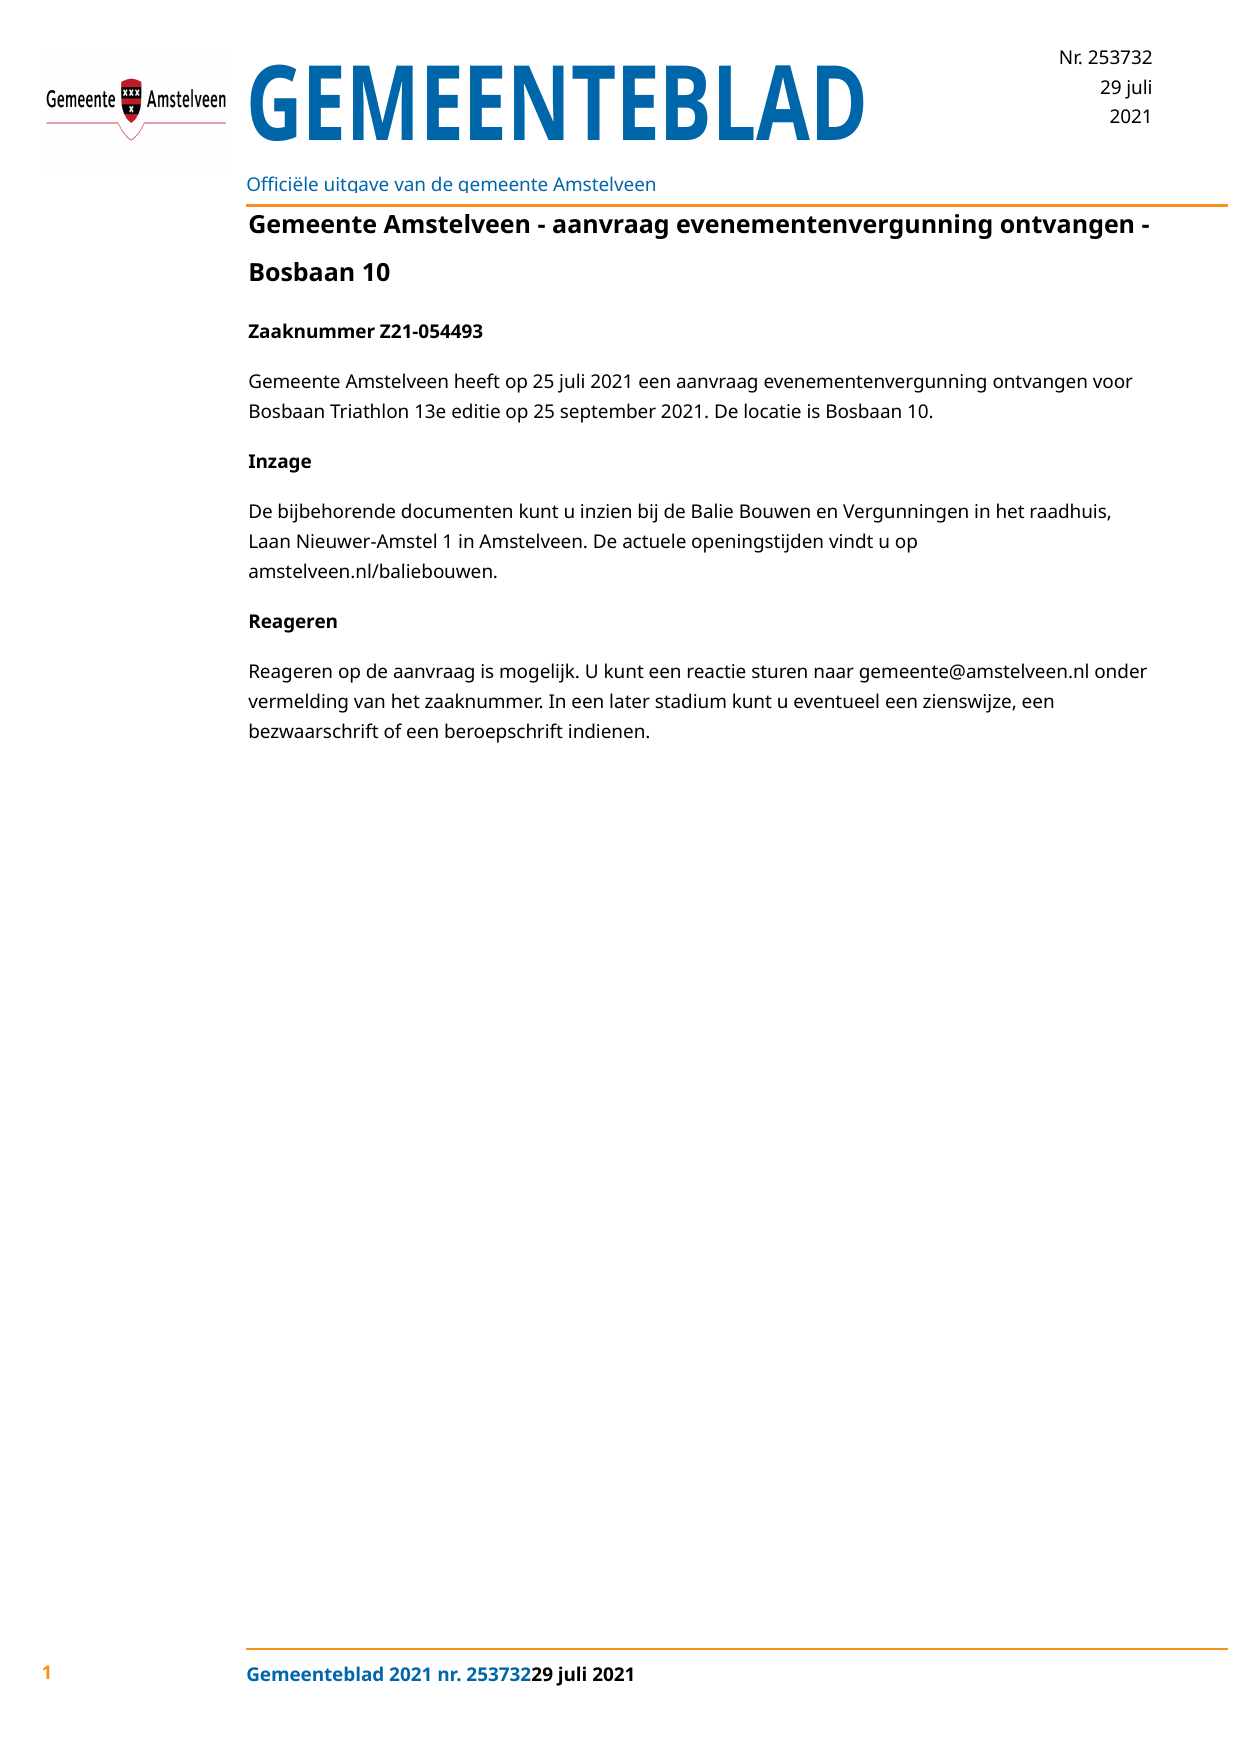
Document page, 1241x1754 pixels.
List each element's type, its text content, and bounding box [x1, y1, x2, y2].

text De bijbehorende documenten kunt u inzien bij de Balie Bouwen en Vergunningen in het raadhuis, Laan Nieuwer-Amstel 1 in Amstelveen. De actuele openingstijden vindt u op amstelveen.nl/baliebouwen. [248, 499, 1152, 584]
text Gemeente Amstelveen heeft op 25 juli 2021 een aanvraag evenementenvergunning ontvangen voor Bosbaan Triathlon 13e editie op 25 september 2021. De locatie is Bosbaan 10. [248, 368, 1152, 424]
text Reageren [248, 608, 1152, 634]
text Zaaknummer Z21-054493 [248, 318, 1152, 344]
text Inzage [248, 448, 1152, 474]
picture [41, 47, 231, 172]
text Reageren op de aanvraag is mogelijk. U kunt een reactie sturen naar gemeente@amstelveen.nl onder vermelding van het zaaknummer. In een later stadium kunt u eventueel een zienswijze, een bezwaarschrift of een beroepschrift indienen. [248, 659, 1152, 744]
text Gemeente Amstelveen - aanvraag evenementenvergunning ontvangen - Bosbaan 10 [248, 207, 1152, 288]
